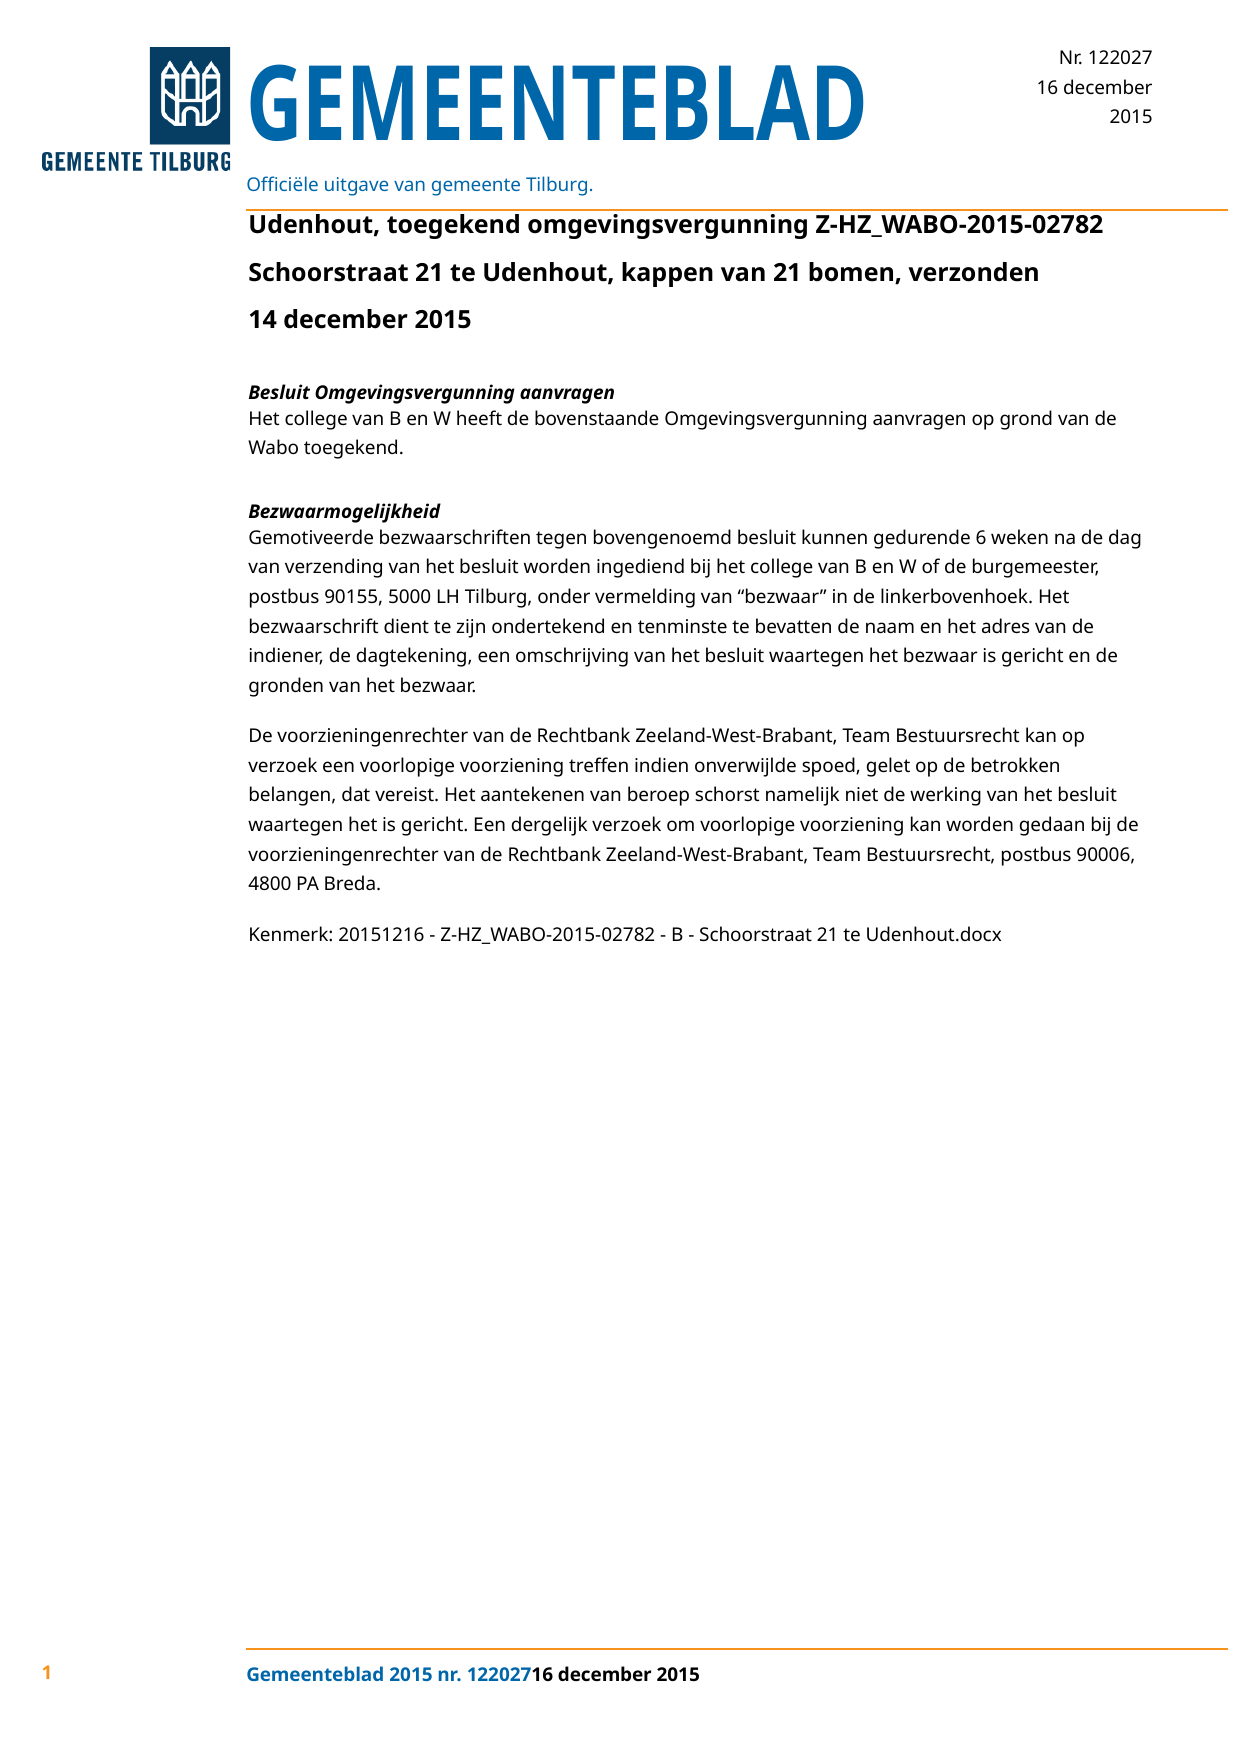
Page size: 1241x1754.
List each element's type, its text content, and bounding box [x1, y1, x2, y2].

text Kenmerk: 20151216 - Z-HZ_WABO-2015-02782 - B - Schoorstraat 21 te Udenhout.docx [248, 921, 1152, 946]
text De voorzieningenrechter van de Rechtbank Zeeland-West-Brabant, Team Bestuursrecht kan op verzoek een voorlopige voorziening treffen indien onverwijlde spoed, gelet op de betrokken belangen, dat vereist. Het aantekenen van beroep schorst namelijk niet de werking van het besluit waartegen het is gericht. Een dergelijk verzoek om voorlopige voorziening kan worden gedaan bij de voorzieningenrechter van de Rechtbank Zeeland-West-Brabant, Team Bestuursrecht, postbus 90006, 4800 PA Breda. [248, 722, 1152, 896]
text Het college van B en W heeft de bovenstaande Omgevingsvergunning aanvragen op grond van de Wabo toegekend. [248, 405, 1152, 460]
text Besluit Omgevingsvergunning aanvragen [248, 379, 1152, 405]
text Gemotiveerde bezwaarschriften tegen bovengenoemd besluit kunnen gedurende 6 weken na de dag van verzending van het besluit worden ingediend bij het college van B en W of de burgemeester, postbus 90155, 5000 LH Tilburg, onder vermelding van “bezwaar” in de linkerbovenhoek. Het bezwaarschrift dient te zijn ondertekend en tenminste te bevatten de naam en het adres van de indiener, de dagtekening, een omschrijving van het besluit waartegen het bezwaar is gericht en de gronden van het bezwaar. [248, 524, 1152, 698]
picture [41, 47, 231, 172]
text Bezwaarmogelijkheid [248, 498, 1152, 524]
text Udenhout, toegekend omgevingsvergunning Z-HZ_WABO-2015-02782 Schoorstraat 21 te Udenhout, kappen van 21 bomen, verzonden 14 december 2015 [248, 211, 1152, 336]
